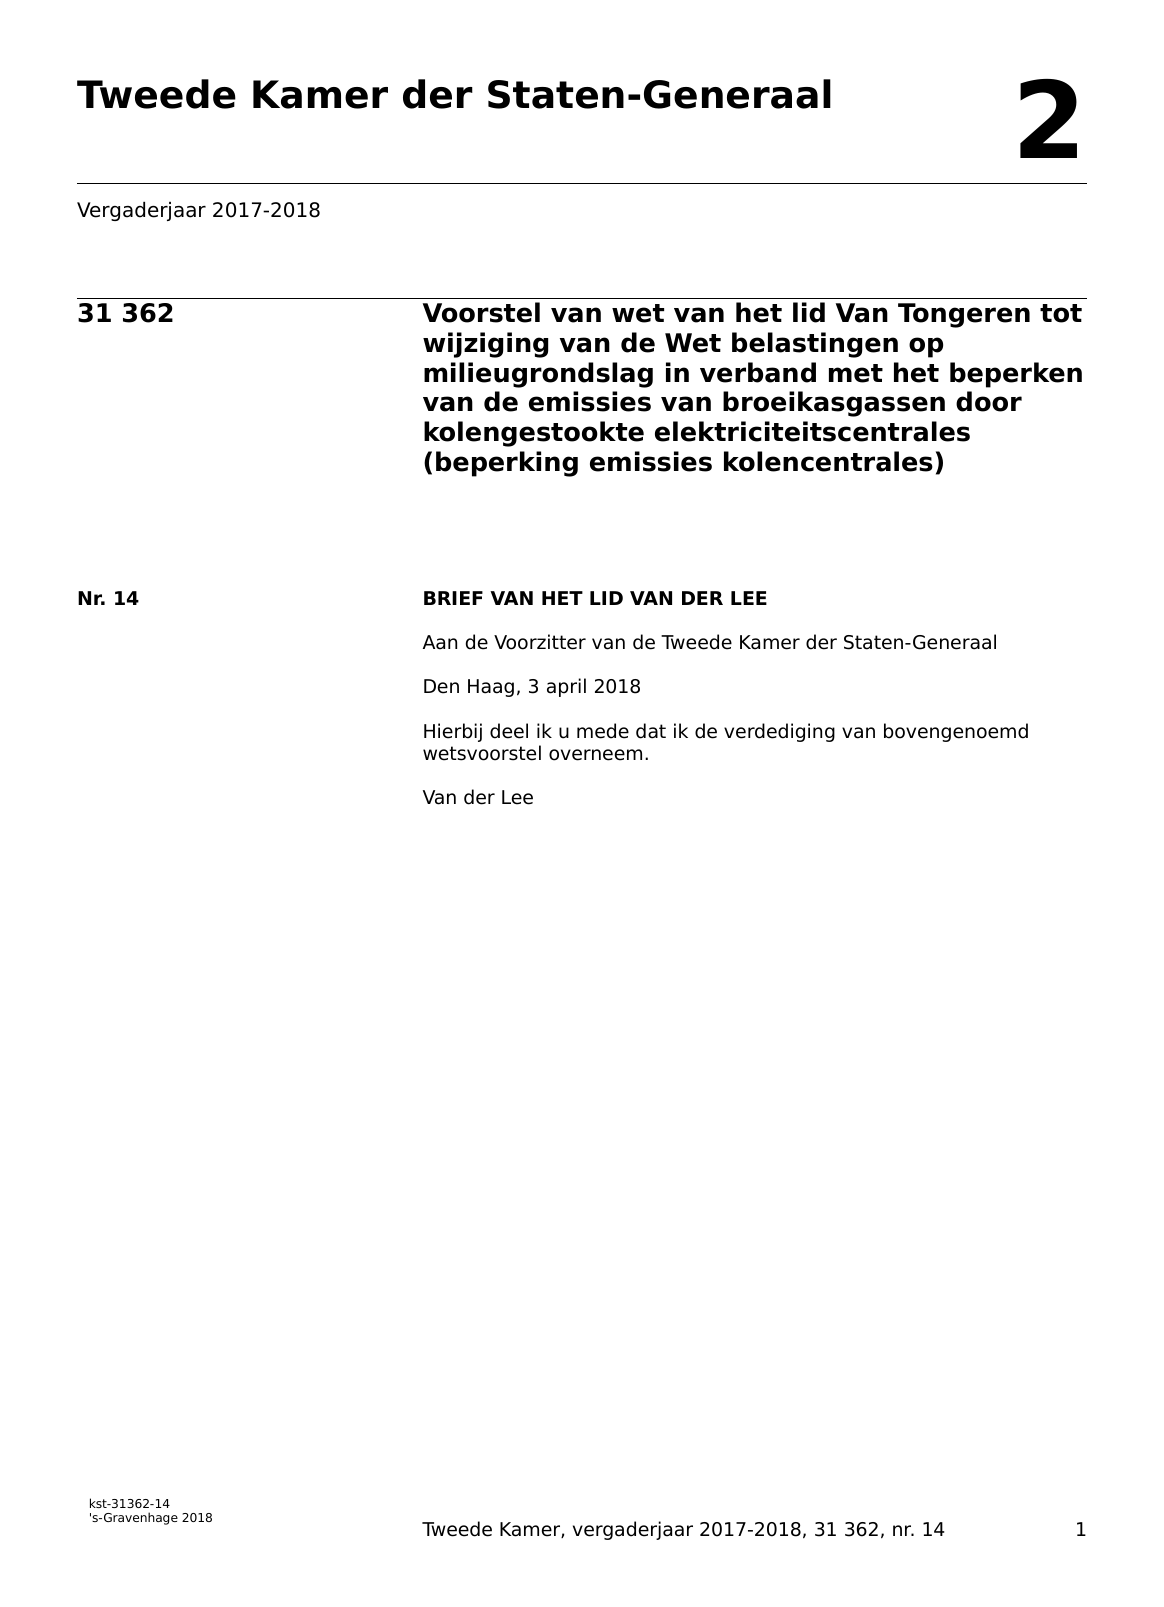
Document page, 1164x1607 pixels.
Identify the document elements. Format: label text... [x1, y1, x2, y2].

text Den Haag, 3 april 2018 [422, 676, 1087, 698]
table_header Tweede Kamer der Staten-Generaal [77, 59, 886, 183]
table_header 2 [886, 59, 1087, 183]
subtitle Nr. 14 BRIEF VAN HET LID VAN DER LEE [77, 588, 1087, 610]
subtitle 31 362 Voorstel van wet van het lid Van Tongeren tot wijziging van de Wet belastingen op milieugrondslag in verband met het beperken van de emissies van broeikasgassen door kolengestookte elektriciteitscentrales (beperking emissies kolencentrales) [77, 299, 1087, 477]
text Van der Lee [422, 787, 1087, 809]
text Aan de Voorzitter van de Tweede Kamer der Staten-Generaal [422, 632, 1087, 654]
table_cell Vergaderjaar 2017-2018 [77, 184, 1087, 298]
text 's-Gravenhage 2018 [88, 1511, 323, 1525]
text kst-31362-14 [88, 1497, 323, 1511]
text Hierbij deel ik u mede dat ik de verdediging van bovengenoemd wetsvoorstel overneem. [422, 721, 1087, 764]
